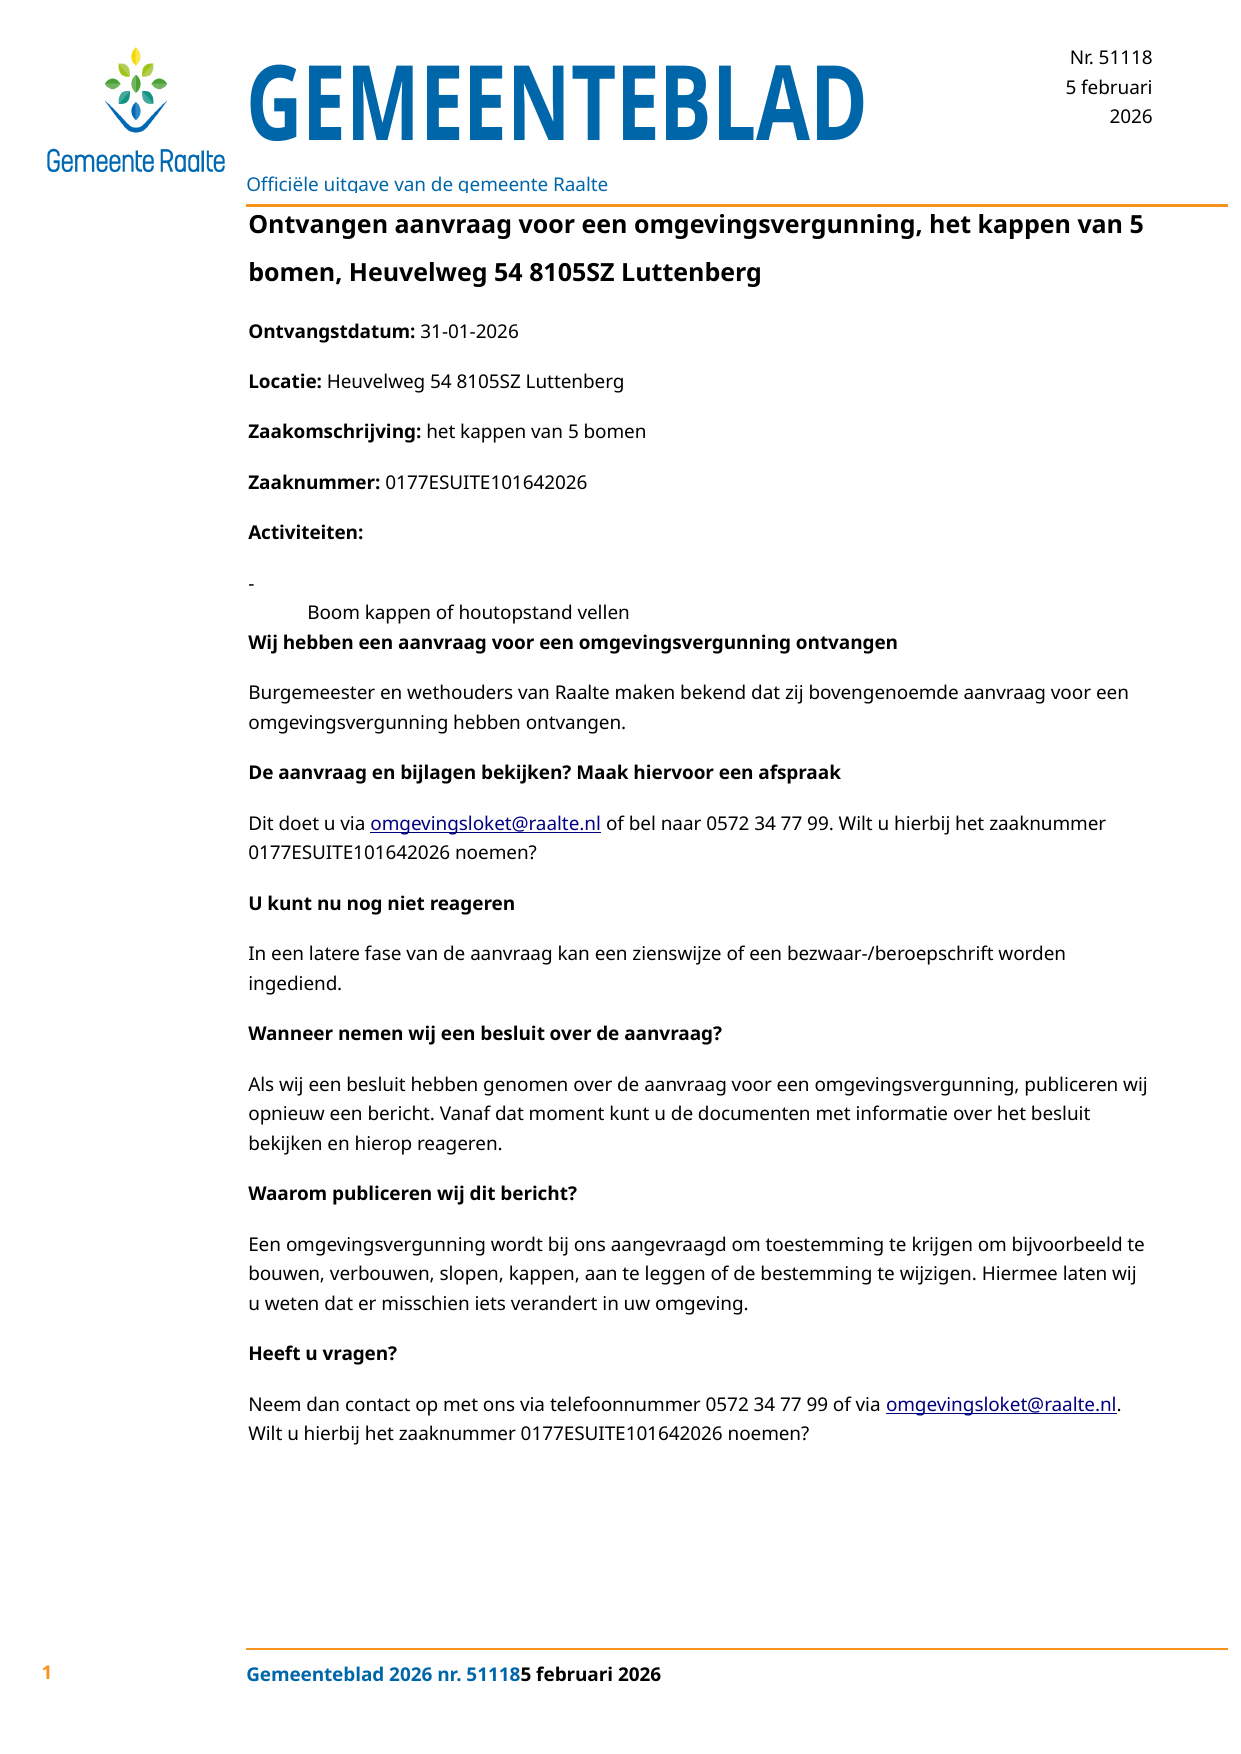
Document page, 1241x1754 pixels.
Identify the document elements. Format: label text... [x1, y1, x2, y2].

text Heeft u vragen? [248, 1340, 1152, 1366]
text Zaakomschrijving: het kappen van 5 bomen [248, 419, 1152, 444]
list Boom kappen of houtopstand vellen [248, 599, 1152, 625]
text Een omgevingsvergunning wordt bij ons aangevraagd om toestemming te krijgen om bijvoorbeeld te bouwen, verbouwen, slopen, kappen, aan te leggen of de bestemming te wijzigen. Hiermee laten wij u weten dat er misschien iets verandert in uw omgeving. [248, 1231, 1152, 1316]
text Neem dan contact op met ons via telefoonnummer 0572 34 77 99 of via omgevingsloket@raalte.nl. Wilt u hierbij het zaaknummer 0177ESUITE101642026 noemen? [248, 1391, 1152, 1446]
text Dit doet u via omgevingsloket@raalte.nl of bel naar 0572 34 77 99. Wilt u hierbij het zaaknummer 0177ESUITE101642026 noemen? [248, 810, 1152, 865]
text Activiteiten: [248, 519, 1152, 545]
text Burgemeester en wethouders van Raalte maken bekend dat zij bovengenoemde aanvraag voor een omgevingsvergunning hebben ontvangen. [248, 679, 1152, 735]
text Locatie: Heuvelweg 54 8105SZ Luttenberg [248, 368, 1152, 394]
text Ontvangen aanvraag voor een omgevingsvergunning, het kappen van 5 bomen, Heuvelweg 54 8105SZ Luttenberg [248, 207, 1152, 288]
picture [41, 47, 231, 172]
text In een latere fase van de aanvraag kan een zienswijze of een bezwaar-/beroepschrift worden ingediend. [248, 940, 1152, 996]
text Waarom publiceren wij dit bericht? [248, 1180, 1152, 1206]
text Ontvangstdatum: 31-01-2026 [248, 318, 1152, 344]
text U kunt nu nog niet reageren [248, 890, 1152, 916]
text Wij hebben een aanvraag voor een omgevingsvergunning ontvangen [248, 629, 1152, 655]
text De aanvraag en bijlagen bekijken? Maak hiervoor een afspraak [248, 759, 1152, 785]
text Wanneer nemen wij een besluit over de aanvraag? [248, 1020, 1152, 1046]
text Als wij een besluit hebben genomen over de aanvraag voor een omgevingsvergunning, publiceren wij opnieuw een bericht. Vanaf dat moment kunt u de documenten met informatie over het besluit bekijken en hierop reageren. [248, 1071, 1152, 1156]
text Zaaknummer: 0177ESUITE101642026 [248, 469, 1152, 495]
